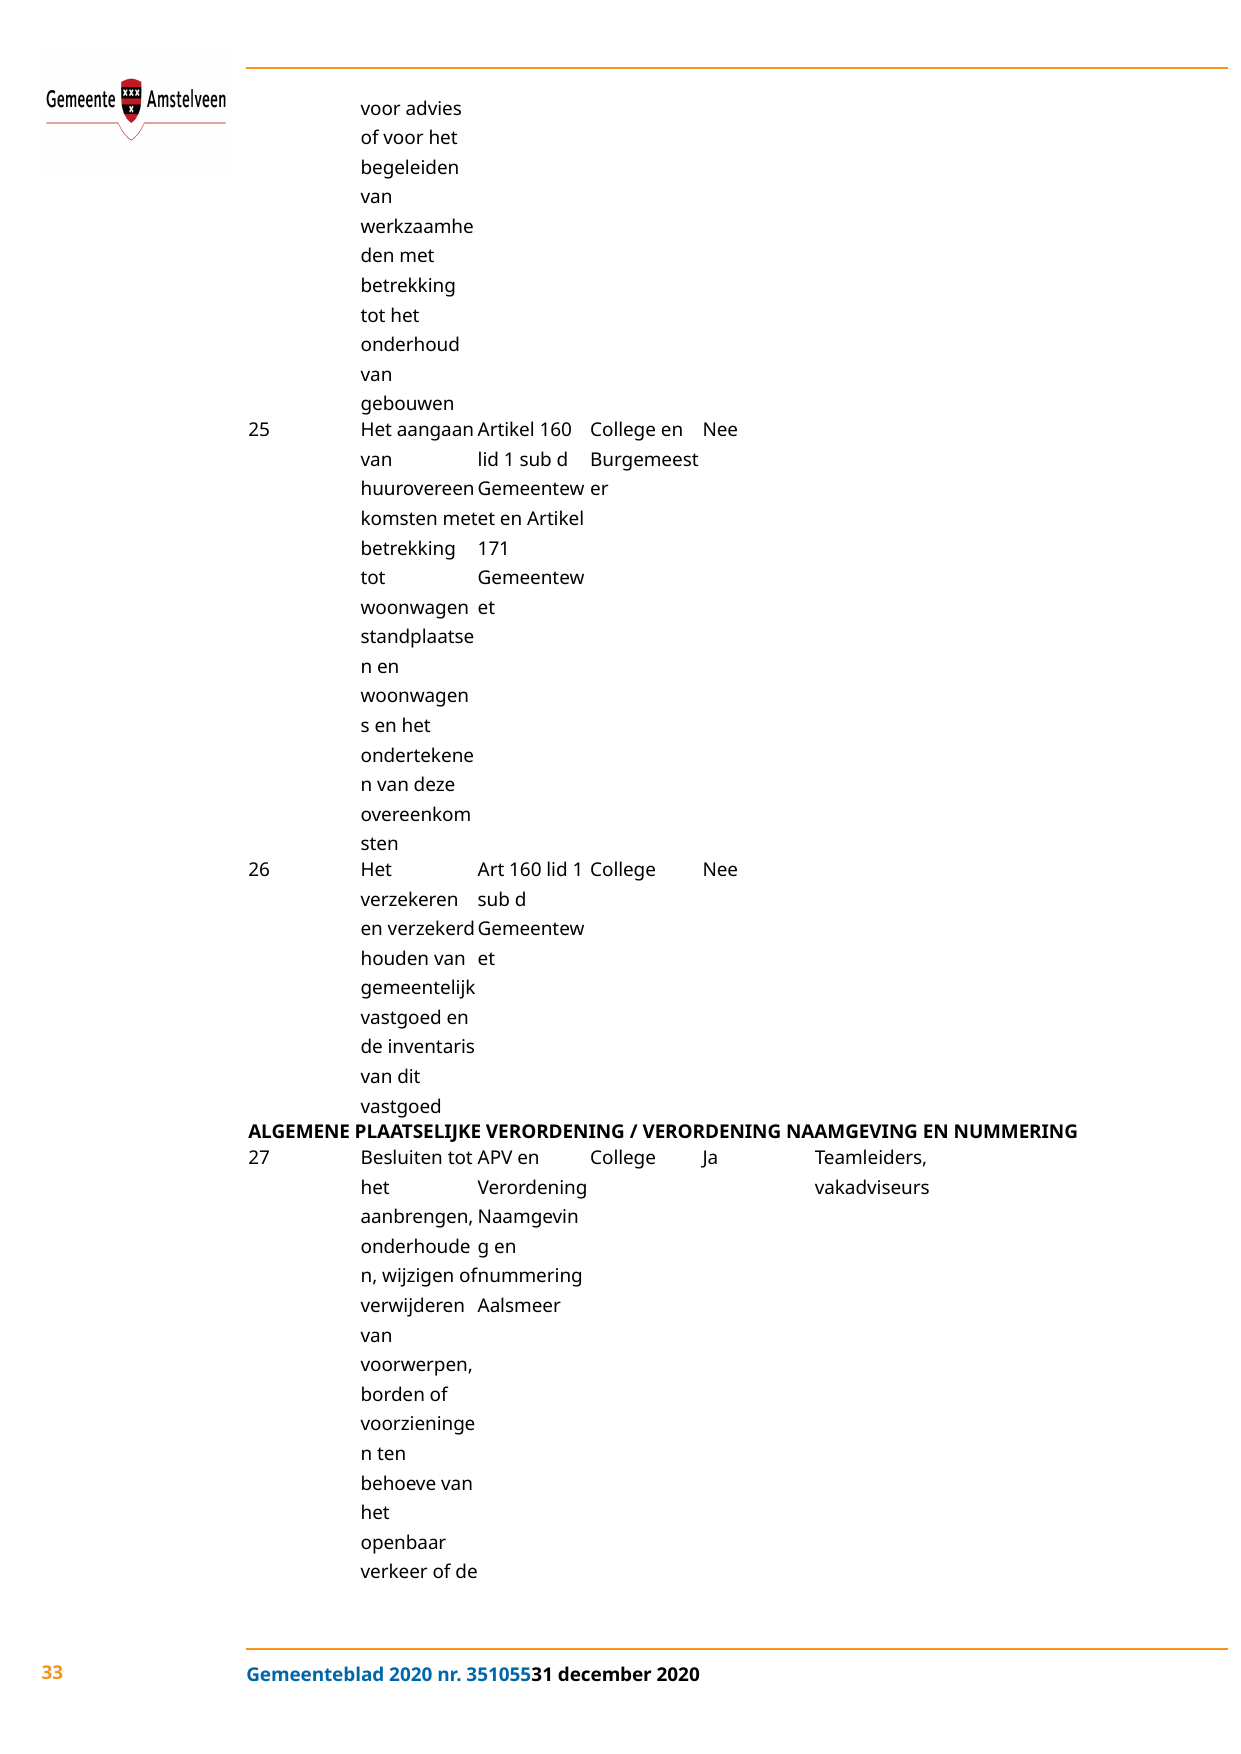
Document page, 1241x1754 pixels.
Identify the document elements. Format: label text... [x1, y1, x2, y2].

table_cell College en Burgemeester [590, 416, 702, 856]
table_cell ALGEMENE PLAATSELIJKE VERORDENING / VERORDENING NAAMGEVING EN NUMMERING [248, 1119, 1152, 1144]
table_cell Nee [702, 856, 814, 1119]
table_cell Artikel 160 lid 1 sub d Gemeentewet en Artikel 171 Gemeentewet [478, 416, 590, 856]
table_cell [478, 95, 590, 416]
table_cell 26 [248, 856, 360, 1119]
table_cell Besluiten tot het aanbrengen, onderhouden, wijzigen of verwijderen van voorwerpen, borden of voorzieningen ten behoeve van het openbaar verkeer of de [360, 1144, 477, 1584]
table_cell 25 [248, 416, 360, 856]
table_cell Teamleiders, vakadviseurs [815, 1144, 1039, 1584]
table_cell voor advies of voor het begeleiden van werkzaamheden met betrekking tot het onderhoud van gebouwen [360, 95, 477, 416]
table_cell 27 [248, 1144, 360, 1584]
table_cell [590, 95, 702, 416]
table_cell APV en Verordening Naamgeving en nummering Aalsmeer [478, 1144, 590, 1584]
table_cell [1039, 95, 1152, 416]
table_cell [248, 95, 360, 416]
table_cell [1039, 856, 1152, 1119]
table_cell Nee [702, 416, 814, 856]
table_cell [815, 856, 1039, 1119]
table_cell [702, 95, 814, 416]
table_cell College [590, 856, 702, 1119]
table_cell [1039, 1144, 1152, 1584]
table_cell Ja [702, 1144, 814, 1584]
table_cell [1039, 416, 1152, 856]
table_cell Het aangaan van huurovereenkomsten met betrekking tot woonwagenstandplaatsen en woonwagens en het ondertekenen van deze overeenkomsten [360, 416, 477, 856]
table_cell [815, 416, 1039, 856]
table_cell Art 160 lid 1 sub d Gemeentewet [478, 856, 590, 1119]
table_cell Het verzekeren en verzekerd houden van gemeentelijk vastgoed en de inventaris van dit vastgoed [360, 856, 477, 1119]
table_cell College [590, 1144, 702, 1584]
picture [41, 47, 231, 172]
table_cell [815, 95, 1039, 416]
